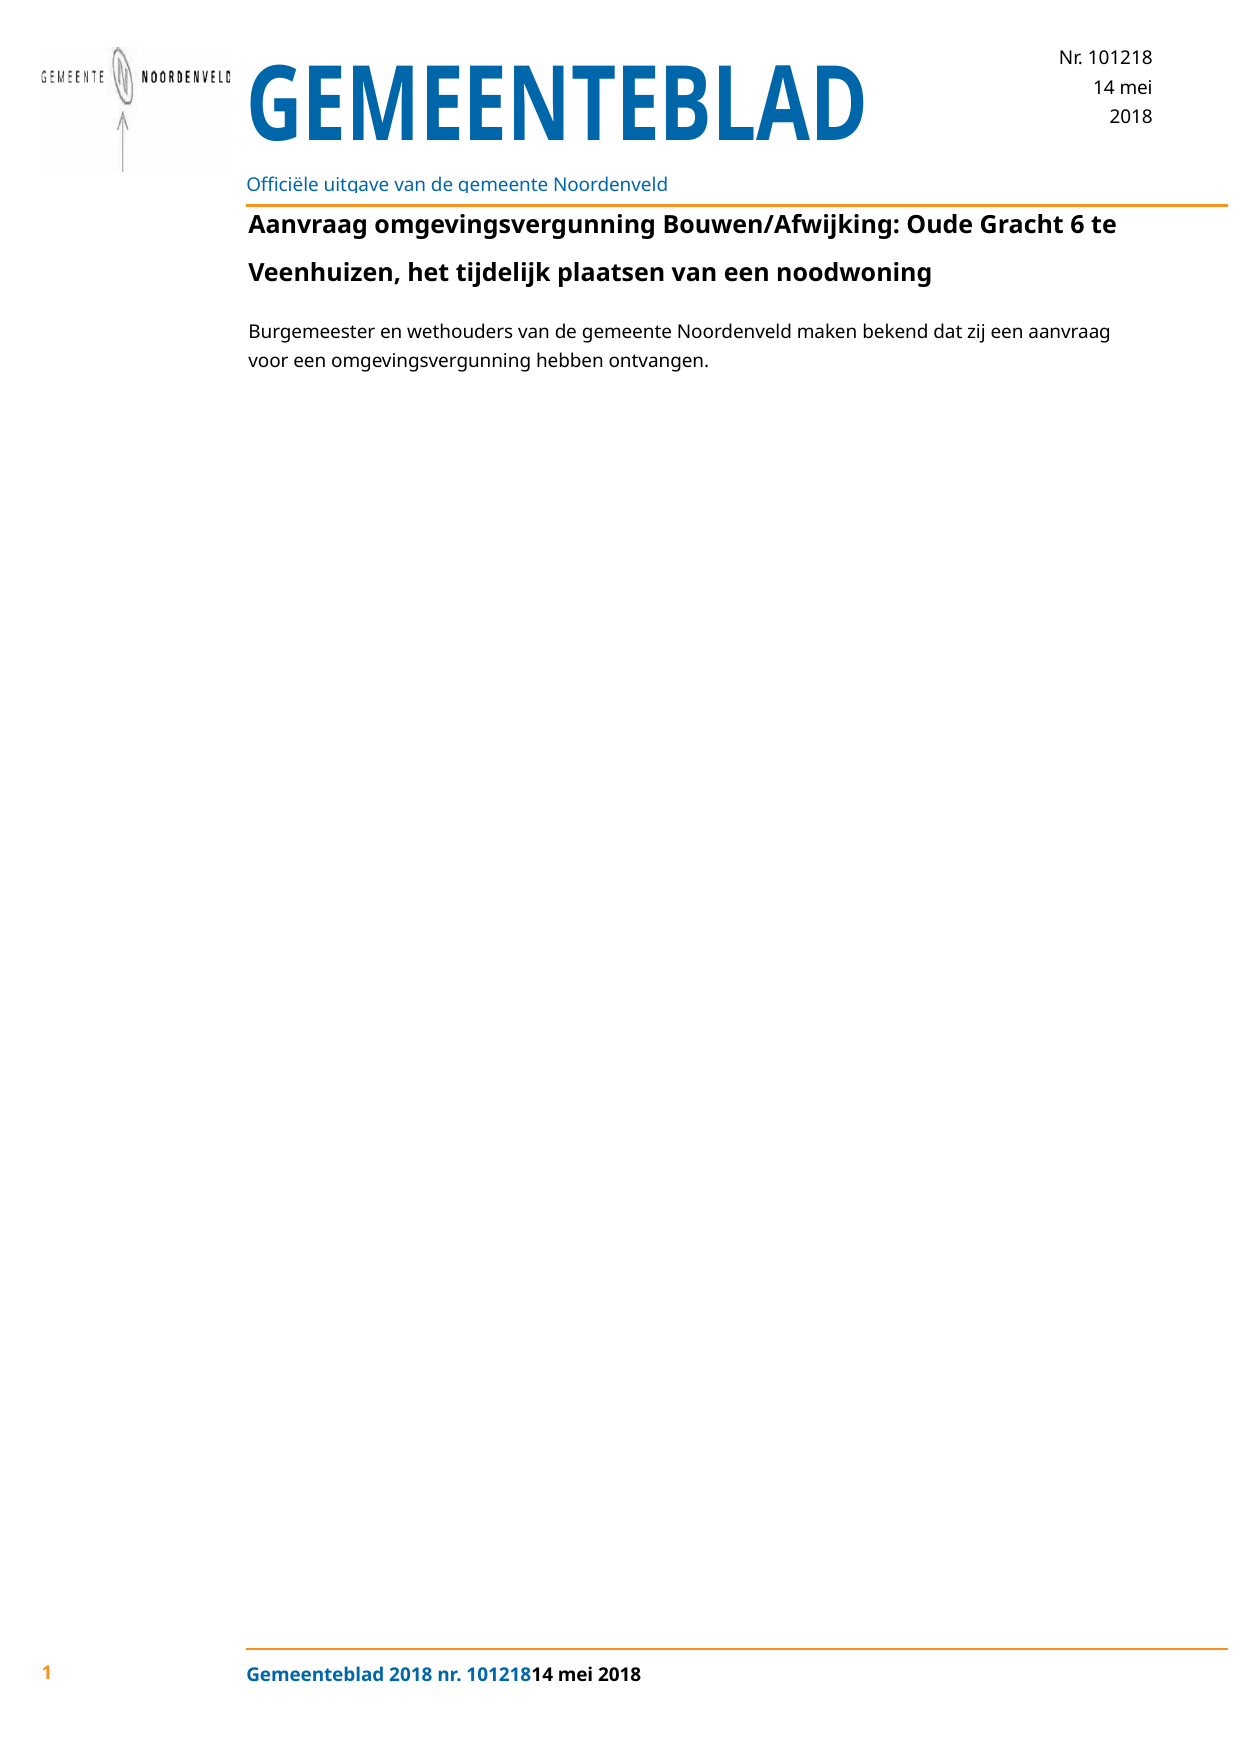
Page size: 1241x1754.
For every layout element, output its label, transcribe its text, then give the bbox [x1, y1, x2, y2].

picture [41, 47, 231, 172]
text Aanvraag omgevingsvergunning Bouwen/Afwijking: Oude Gracht 6 te Veenhuizen, het tijdelijk plaatsen van een noodwoning [248, 207, 1152, 288]
text Burgemeester en wethouders van de gemeente Noordenveld maken bekend dat zij een aanvraag voor een omgevingsvergunning hebben ontvangen. [248, 318, 1152, 373]
